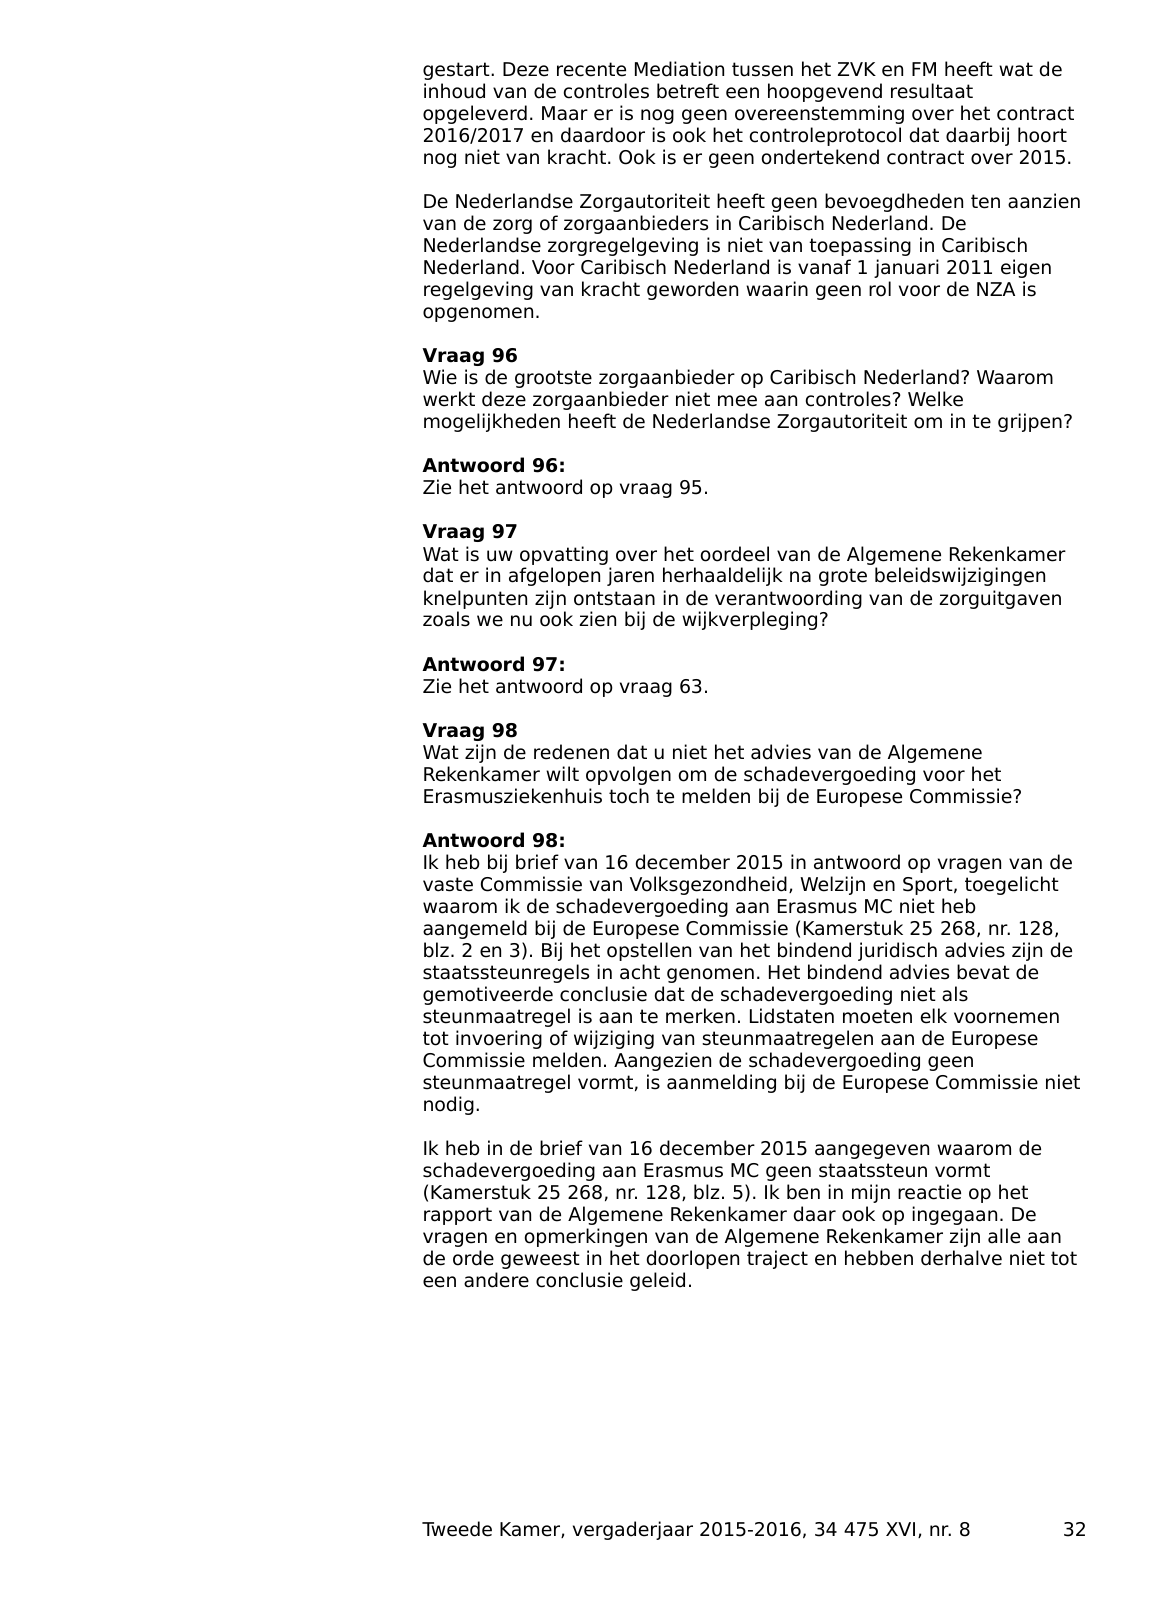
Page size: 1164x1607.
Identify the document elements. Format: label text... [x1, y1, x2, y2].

text Zie het antwoord op vraag 63. [422, 676, 1087, 697]
text Vraag 98 [422, 720, 1087, 742]
text Wat is uw opvatting over het oordeel van de Algemene Rekenkamer dat er in afgelopen jaren herhaaldelijk na grote beleidswijzigingen knelpunten zijn ontstaan in de verantwoording van de zorguitgaven zoals we nu ook zien bij de wijkverpleging? [422, 543, 1087, 631]
text gestart. Deze recente Mediation tussen het ZVK en FM heeft wat de inhoud van de controles betreft een hoopgevend resultaat opgeleverd. Maar er is nog geen overeenstemming over het contract 2016/2017 en daardoor is ook het controleprotocol dat daarbij hoort nog niet van kracht. Ook is er geen ondertekend contract over 2015. [422, 59, 1087, 169]
text Antwoord 97: [422, 653, 1087, 676]
text Zie het antwoord op vraag 95. [422, 477, 1087, 499]
text Wat zijn de redenen dat u niet het advies van de Algemene Rekenkamer wilt opvolgen om de schadevergoeding voor het Erasmusziekenhuis toch te melden bij de Europese Commissie? [422, 742, 1087, 808]
text Ik heb bij brief van 16 december 2015 in antwoord op vragen van de vaste Commissie van Volksgezondheid, Welzijn en Sport, toegelicht waarom ik de schadevergoeding aan Erasmus MC niet heb aangemeld bij de Europese Commissie (Kamerstuk 25 268, nr. 128, blz. 2 en 3). Bij het opstellen van het bindend juridisch advies zijn de staatssteunregels in acht genomen. Het bindend advies bevat de gemotiveerde conclusie dat de schadevergoeding niet als steunmaatregel is aan te merken. Lidstaten moeten elk voornemen tot invoering of wijziging van steunmaatregelen aan de Europese Commissie melden. Aangezien de schadevergoeding geen steunmaatregel vormt, is aanmelding bij de Europese Commissie niet nodig. [422, 852, 1087, 1116]
text Vraag 96 [422, 345, 1087, 367]
text Antwoord 98: [422, 830, 1087, 852]
text Vraag 97 [422, 521, 1087, 543]
text Ik heb in de brief van 16 december 2015 aangegeven waarom de schadevergoeding aan Erasmus MC geen staatssteun vormt (Kamerstuk 25 268, nr. 128, blz. 5). Ik ben in mijn reactie op het rapport van de Algemene Rekenkamer daar ook op ingegaan. De vragen en opmerkingen van de Algemene Rekenkamer zijn alle aan de orde geweest in het doorlopen traject en hebben derhalve niet tot een andere conclusie geleid. [422, 1138, 1087, 1292]
text De Nederlandse Zorgautoriteit heeft geen bevoegdheden ten aanzien van de zorg of zorgaanbieders in Caribisch Nederland. De Nederlandse zorgregelgeving is niet van toepassing in Caribisch Nederland. Voor Caribisch Nederland is vanaf 1 januari 2011 eigen regelgeving van kracht geworden waarin geen rol voor de NZA is opgenomen. [422, 191, 1087, 323]
text Wie is de grootste zorgaanbieder op Caribisch Nederland? Waarom werkt deze zorgaanbieder niet mee aan controles? Welke mogelijkheden heeft de Nederlandse Zorgautoriteit om in te grijpen? [422, 367, 1087, 433]
text Antwoord 96: [422, 455, 1087, 477]
